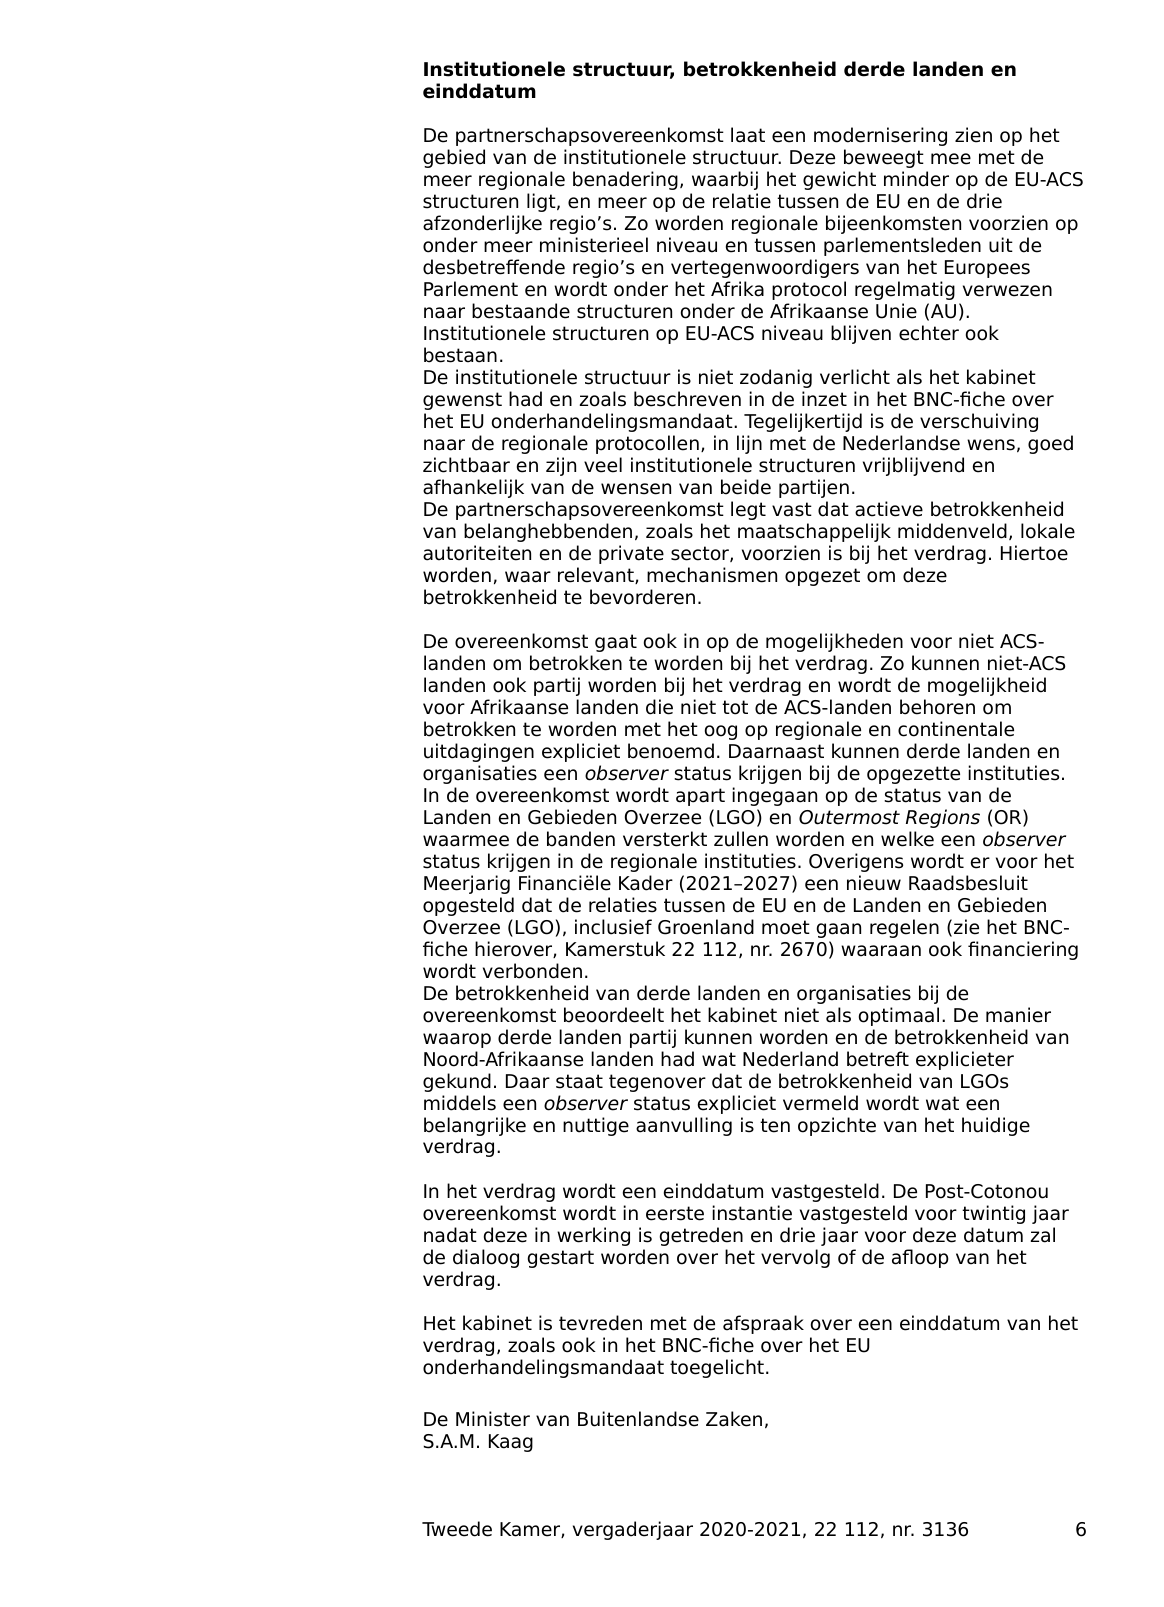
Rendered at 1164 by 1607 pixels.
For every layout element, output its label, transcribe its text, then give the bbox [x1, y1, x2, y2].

text De Minister van Buitenlandse Zaken, S.A.M. Kaag [422, 1409, 1087, 1453]
text De institutionele structuur is niet zodanig verlicht als het kabinet gewenst had en zoals beschreven in de inzet in het BNC-fiche over het EU onderhandelingsmandaat. Tegelijkertijd is de verschuiving naar de regionale protocollen, in lijn met de Nederlandse wens, goed zichtbaar en zijn veel institutionele structuren vrijblijvend en afhankelijk van de wensen van beide partijen. [422, 367, 1087, 499]
text De partnerschapsovereenkomst legt vast dat actieve betrokkenheid van belanghebbenden, zoals het maatschappelijk middenveld, lokale autoriteiten en de private sector, voorzien is bij het verdrag. Hiertoe worden, waar relevant, mechanismen opgezet om deze betrokkenheid te bevorderen. [422, 499, 1087, 609]
text Het kabinet is tevreden met de afspraak over een einddatum van het verdrag, zoals ook in het BNC-fiche over het EU onderhandelingsmandaat toegelicht. [422, 1313, 1087, 1379]
text In de overeenkomst wordt apart ingegaan op de status van de Landen en Gebieden Overzee (LGO) en Outermost Regions (OR) waarmee de banden versterkt zullen worden en welke een observer status krijgen in de regionale instituties. Overigens wordt er voor het Meerjarig Financiële Kader (2021–2027) een nieuw Raadsbesluit opgesteld dat de relaties tussen de EU en de Landen en Gebieden Overzee (LGO), inclusief Groenland moet gaan regelen (zie het BNC-fiche hierover, Kamerstuk 22 112, nr. 2670) waaraan ook financiering wordt verbonden. [422, 785, 1087, 983]
subtitle Institutionele structuur, betrokkenheid derde landen en einddatum [422, 59, 1087, 103]
text De partnerschapsovereenkomst laat een modernisering zien op het gebied van de institutionele structuur. Deze beweegt mee met de meer regionale benadering, waarbij het gewicht minder op de EU-ACS structuren ligt, en meer op de relatie tussen de EU en de drie afzonderlijke regio’s. Zo worden regionale bijeenkomsten voorzien op onder meer ministerieel niveau en tussen parlementsleden uit de desbetreffende regio’s en vertegenwoordigers van het Europees Parlement en wordt onder het Afrika protocol regelmatig verwezen naar bestaande structuren onder de Afrikaanse Unie (AU). Institutionele structuren op EU-ACS niveau blijven echter ook bestaan. [422, 125, 1087, 367]
text In het verdrag wordt een einddatum vastgesteld. De Post-Cotonou overeenkomst wordt in eerste instantie vastgesteld voor twintig jaar nadat deze in werking is getreden en drie jaar voor deze datum zal de dialoog gestart worden over het vervolg of de afloop van het verdrag. [422, 1181, 1087, 1291]
text De overeenkomst gaat ook in op de mogelijkheden voor niet ACS-landen om betrokken te worden bij het verdrag. Zo kunnen niet-ACS landen ook partij worden bij het verdrag en wordt de mogelijkheid voor Afrikaanse landen die niet tot de ACS-landen behoren om betrokken te worden met het oog op regionale en continentale uitdagingen expliciet benoemd. Daarnaast kunnen derde landen en organisaties een observer status krijgen bij de opgezette instituties. [422, 631, 1087, 785]
text De betrokkenheid van derde landen en organisaties bij de overeenkomst beoordeelt het kabinet niet als optimaal. De manier waarop derde landen partij kunnen worden en de betrokkenheid van Noord-Afrikaanse landen had wat Nederland betreft explicieter gekund. Daar staat tegenover dat de betrokkenheid van LGOs middels een observer status expliciet vermeld wordt wat een belangrijke en nuttige aanvulling is ten opzichte van het huidige verdrag. [422, 983, 1087, 1158]
